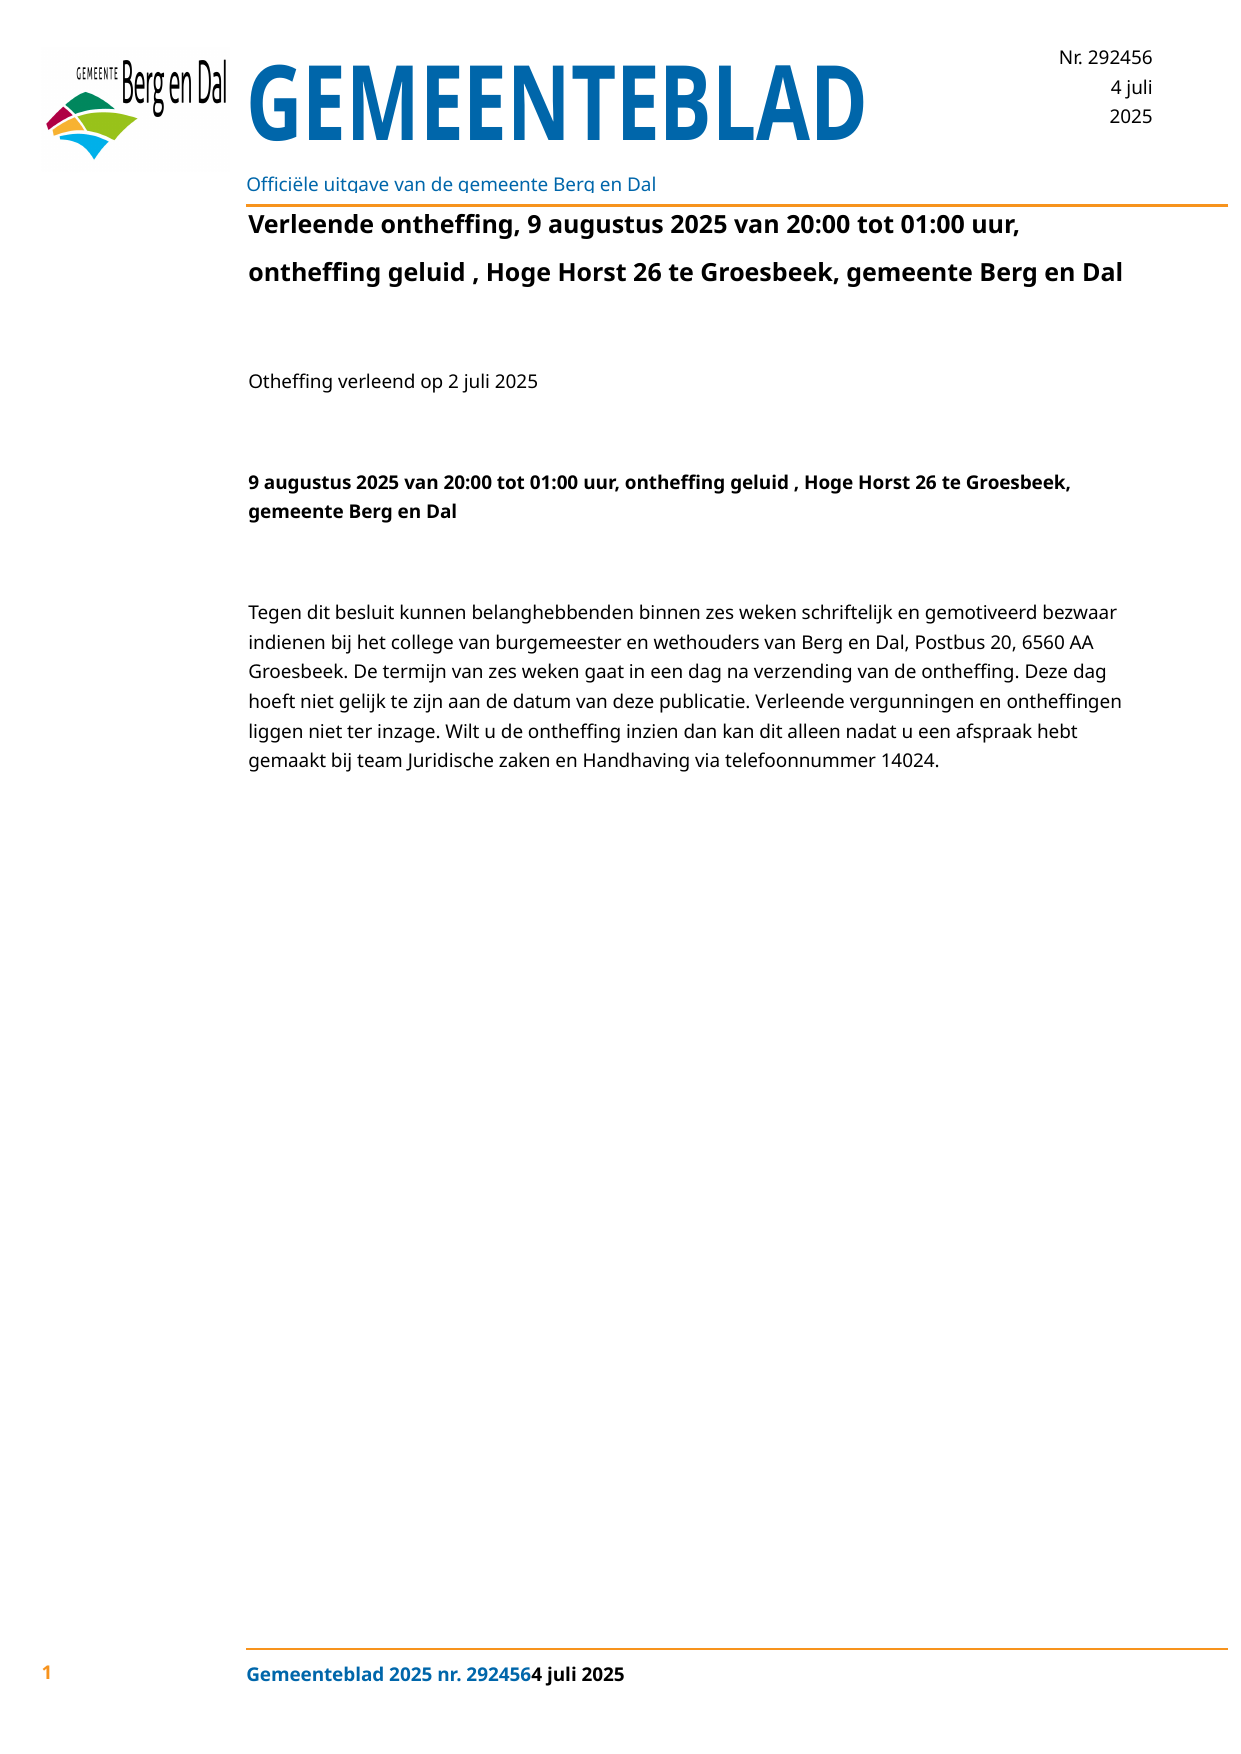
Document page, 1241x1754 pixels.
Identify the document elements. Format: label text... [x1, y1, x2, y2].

text 9 augustus 2025 van 20:00 tot 01:00 uur, ontheffing geluid , Hoge Horst 26 te Groesbeek, gemeente Berg en Dal [248, 469, 1152, 524]
text Otheffing verleend op 2 juli 2025 [248, 368, 1152, 394]
picture [41, 47, 231, 172]
text Tegen dit besluit kunnen belanghebbenden binnen zes weken schriftelijk en gemotiveerd bezwaar indienen bij het college van burgemeester en wethouders van Berg en Dal, Postbus 20, 6560 AA Groesbeek. De termijn van zes weken gaat in een dag na verzending van de ontheffing. Deze dag hoeft niet gelijk te zijn aan de datum van deze publicatie. Verleende vergunningen en ontheffingen liggen niet ter inzage. Wilt u de ontheffing inzien dan kan dit alleen nadat u een afspraak hebt gemaakt bij team Juridische zaken en Handhaving via telefoonnummer 14024. [248, 599, 1152, 773]
text Verleende ontheffing, 9 augustus 2025 van 20:00 tot 01:00 uur, ontheffing geluid , Hoge Horst 26 te Groesbeek, gemeente Berg en Dal [248, 207, 1152, 288]
